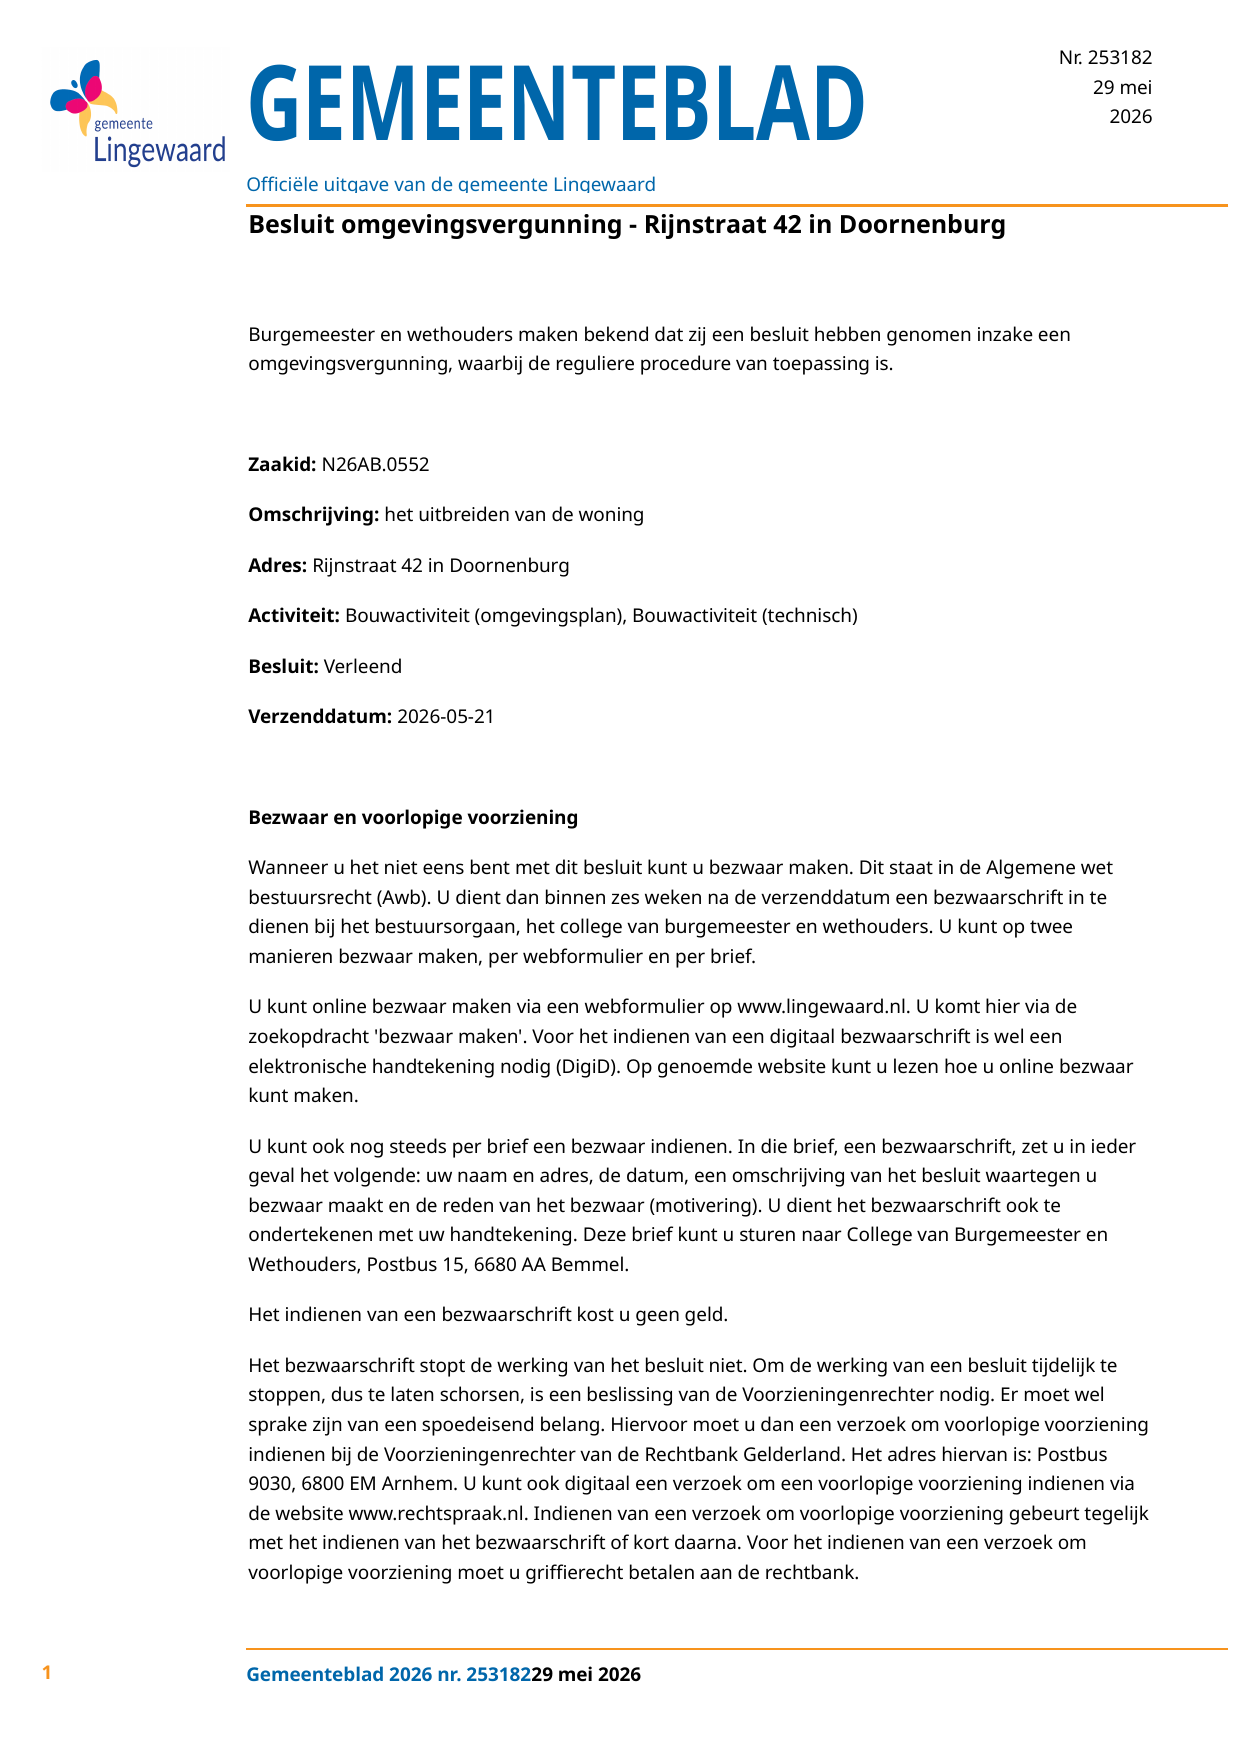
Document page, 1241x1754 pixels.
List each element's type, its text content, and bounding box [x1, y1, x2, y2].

text Bezwaar en voorlopige voorziening [248, 804, 1152, 830]
text Adres: Rijnstraat 42 in Doornenburg [248, 552, 1152, 578]
text Wanneer u het niet eens bent met dit besluit kunt u bezwaar maken. Dit staat in de Algemene wet bestuursrecht (Awb). U dient dan binnen zes weken na de verzenddatum een bezwaarschrift in te dienen bij het bestuursorgaan, het college van burgemeester en wethouders. U kunt op twee manieren bezwaar maken, per webformulier en per brief. [248, 854, 1152, 969]
text Besluit: Verleend [248, 653, 1152, 678]
text Het indienen van een bezwaarschrift kost u geen geld. [248, 1302, 1152, 1327]
picture [41, 47, 231, 172]
text Burgemeester en wethouders maken bekend dat zij een besluit hebben genomen inzake een omgevingsvergunning, waarbij de reguliere procedure van toepassing is. [248, 321, 1152, 376]
text Activiteit: Bouwactiviteit (omgevingsplan), Bouwactiviteit (technisch) [248, 602, 1152, 628]
text Zaakid: N26AB.0552 [248, 451, 1152, 477]
text Verzenddatum: 2026-05-21 [248, 703, 1152, 729]
text Besluit omgevingsvergunning - Rijnstraat 42 in Doornenburg [248, 207, 1152, 241]
text Omschrijving: het uitbreiden van de woning [248, 502, 1152, 527]
text U kunt ook nog steeds per brief een bezwaar indienen. In die brief, een bezwaarschrift, zet u in ieder geval het volgende: uw naam en adres, de datum, een omschrijving van het besluit waartegen u bezwaar maakt en de reden van het bezwaar (motivering). U dient het bezwaarschrift ook te ondertekenen met uw handtekening. Deze brief kunt u sturen naar College van Burgemeester en Wethouders, Postbus 15, 6680 AA Bemmel. [248, 1133, 1152, 1277]
text U kunt online bezwaar maken via een webformulier op www.lingewaard.nl. U komt hier via de zoekopdracht 'bezwaar maken'. Voor het indienen van een digitaal bezwaarschrift is wel een elektronische handtekening nodig (DigiD). Op genoemde website kunt u lezen hoe u online bezwaar kunt maken. [248, 994, 1152, 1108]
text Het bezwaarschrift stopt de werking van het besluit niet. Om de werking van een besluit tijdelijk te stoppen, dus te laten schorsen, is een beslissing van de Voorzieningenrechter nodig. Er moet wel sprake zijn van een spoedeisend belang. Hiervoor moet u dan een verzoek om voorlopige voorziening indienen bij de Voorzieningenrechter van de Rechtbank Gelderland. Het adres hiervan is: Postbus 9030, 6800 EM Arnhem. U kunt ook digitaal een verzoek om een voorlopige voorziening indienen via de website www.rechtspraak.nl. Indienen van een verzoek om voorlopige voorziening gebeurt tegelijk met het indienen van het bezwaarschrift of kort daarna. Voor het indienen van een verzoek om voorlopige voorziening moet u griffierecht betalen aan de rechtbank. [248, 1352, 1152, 1585]
